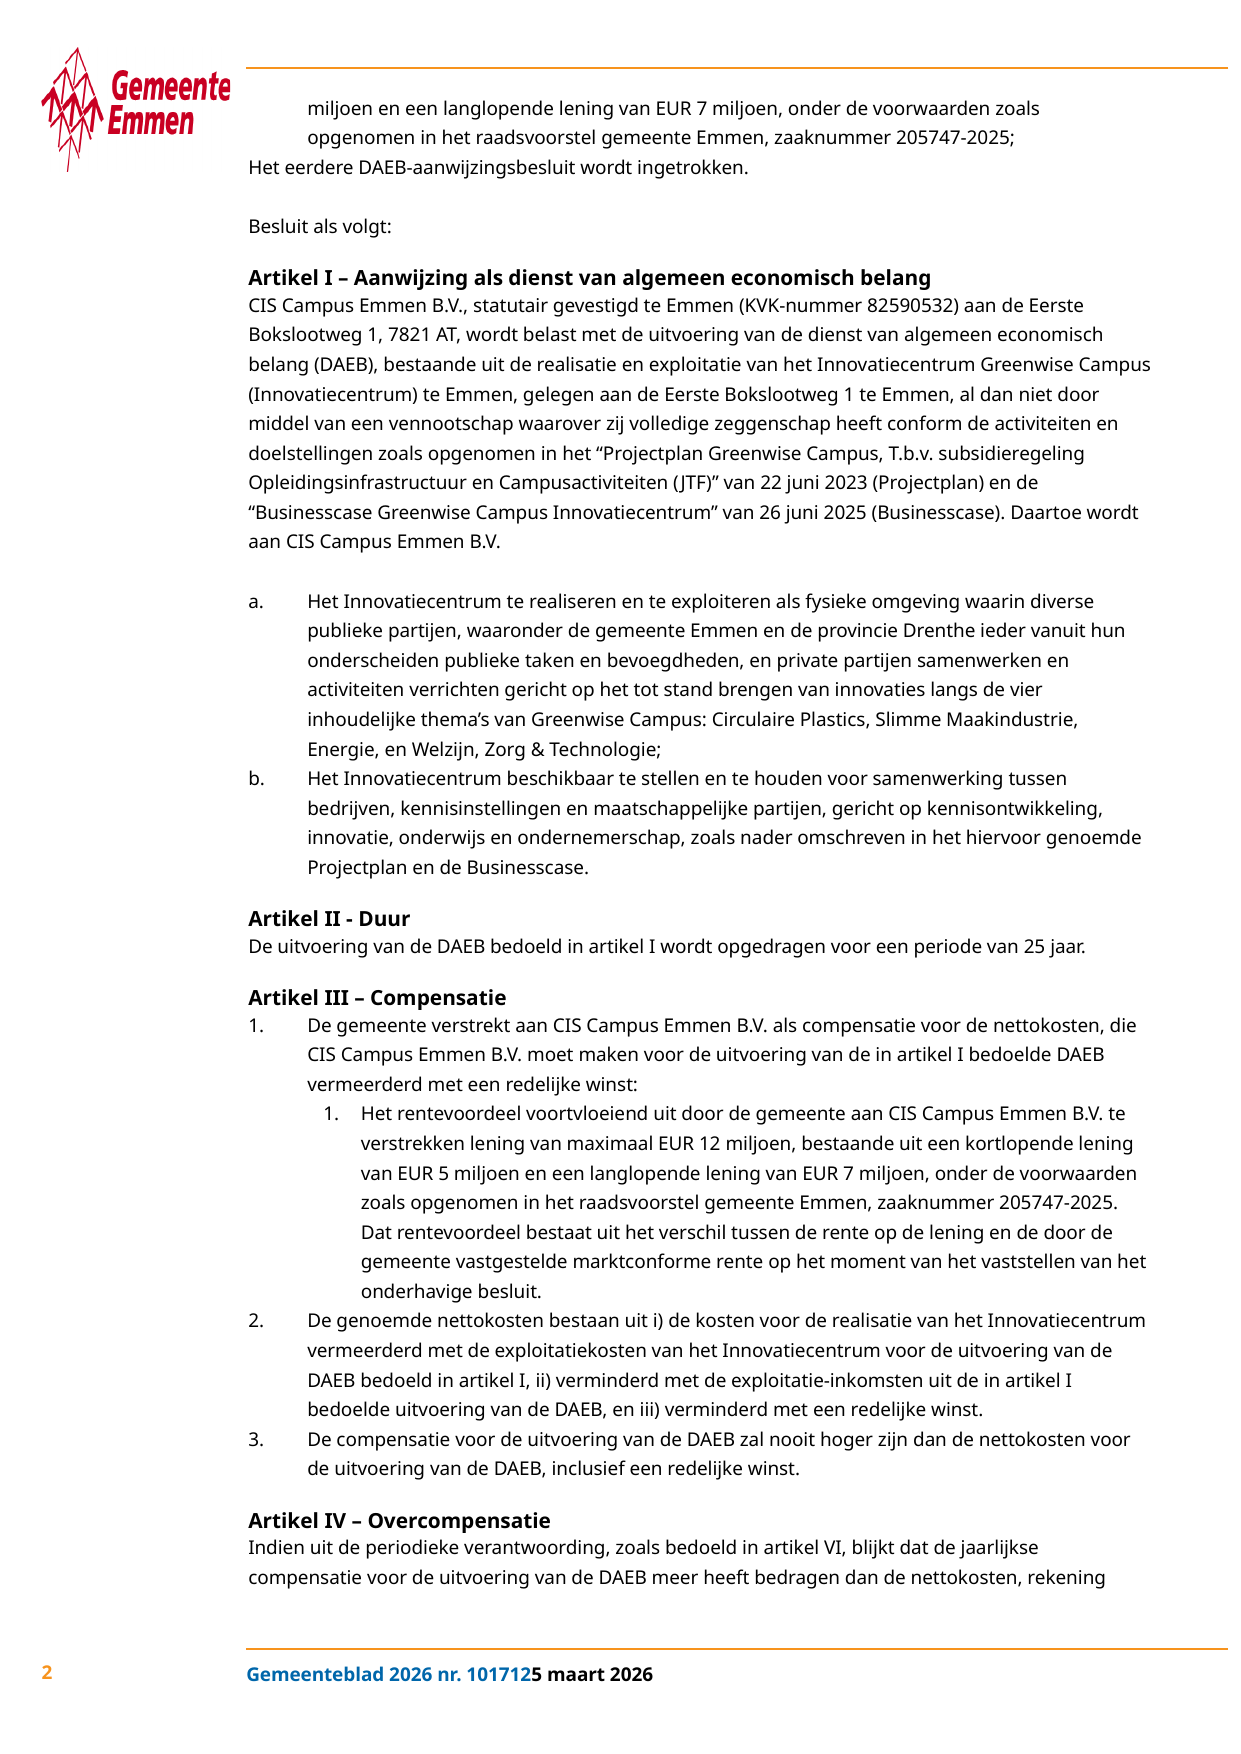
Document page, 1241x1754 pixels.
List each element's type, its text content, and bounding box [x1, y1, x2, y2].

text Artikel II - Duur [248, 904, 1152, 933]
text Besluit als volgt: [248, 213, 1152, 239]
list Het rentevoordeel voortvloeiend uit door de gemeente aan CIS Campus Emmen B.V. te verstrekken lening van maximaal EUR 12 miljoen, bestaande uit een kortlopende lening van EUR 5 miljoen en een langlopende lening van EUR 7 miljoen, onder de voorwaarden zoals opgenomen in het raadsvoorstel gemeente Emmen, zaaknummer 205747-2025. Dat rentevoordeel bestaat uit het verschil tussen de rente op de lening en de door de gemeente vastgestelde marktconforme rente op het moment van het vaststellen van het onderhavige besluit. [323, 1101, 1152, 1304]
text Artikel I – Aanwijzing als dienst van algemeen economisch belang [248, 263, 1152, 292]
list miljoen en een langlopende lening van EUR 7 miljoen, onder de voorwaarden zoals opgenomen in het raadsvoorstel gemeente Emmen, zaaknummer 205747-2025; [248, 95, 1152, 150]
text CIS Campus Emmen B.V., statutair gevestigd te Emmen (KVK-nummer 82590532) aan de Eerste Bokslootweg 1, 7821 AT, wordt belast met de uitvoering van de dienst van algemeen economisch belang (DAEB), bestaande uit de realisatie en exploitatie van het Innovatiecentrum Greenwise Campus (Innovatiecentrum) te Emmen, gelegen aan de Eerste Bokslootweg 1 te Emmen, al dan niet door middel van een vennootschap waarover zij volledige zeggenschap heeft conform de activiteiten en doelstellingen zoals opgenomen in het “Projectplan Greenwise Campus, T.b.v. subsidieregeling Opleidingsinfrastructuur en Campusactiviteiten (JTF)” van 22 juni 2023 (Projectplan) en de “Businesscase Greenwise Campus Innovatiecentrum” van 26 juni 2025 (Businesscase). Daartoe wordt aan CIS Campus Emmen B.V. [248, 292, 1152, 554]
text De uitvoering van de DAEB bedoeld in artikel I wordt opgedragen voor een periode van 25 jaar. [248, 933, 1152, 959]
text Het eerdere DAEB-aanwijzingsbesluit wordt ingetrokken. [248, 154, 1152, 180]
list De genoemde nettokosten bestaan uit i) de kosten voor de realisatie van het Innovatiecentrum vermeerderd met de exploitatiekosten van het Innovatiecentrum voor de uitvoering van de DAEB bedoeld in artikel I, ii) verminderd met de exploitatie-inkomsten uit de in artikel I bedoelde uitvoering van de DAEB, en iii) verminderd met een redelijke winst. [248, 1308, 1152, 1422]
picture [41, 47, 231, 172]
text Artikel III – Compensatie [248, 983, 1152, 1012]
list Het Innovatiecentrum beschikbaar te stellen en te houden voor samenwerking tussen bedrijven, kennisinstellingen en maatschappelijke partijen, gericht op kennisontwikkeling, innovatie, onderwijs en ondernemerschap, zoals nader omschreven in het hiervoor genoemde Projectplan en de Businesscase. [248, 765, 1152, 880]
text Artikel IV – Overcompensatie [248, 1506, 1152, 1534]
list Het Innovatiecentrum te realiseren en te exploiteren als fysieke omgeving waarin diverse publieke partijen, waaronder de gemeente Emmen en de provincie Drenthe ieder vanuit hun onderscheiden publieke taken en bevoegdheden, en private partijen samenwerken en activiteiten verrichten gericht op het tot stand brengen van innovaties langs de vier inhoudelijke thema’s van Greenwise Campus: Circulaire Plastics, Slimme Maakindustrie, Energie, en Welzijn, Zorg & Technologie; [248, 588, 1152, 761]
list De gemeente verstrekt aan CIS Campus Emmen B.V. als compensatie voor de nettokosten, die CIS Campus Emmen B.V. moet maken voor de uitvoering van de in artikel I bedoelde DAEB vermeerderd met een redelijke winst: [248, 1012, 1152, 1097]
list De compensatie voor de uitvoering van de DAEB zal nooit hoger zijn dan de nettokosten voor de uitvoering van de DAEB, inclusief een redelijke winst. [248, 1426, 1152, 1481]
text Indien uit de periodieke verantwoording, zoals bedoeld in artikel VI, blijkt dat de jaarlijkse compensatie voor de uitvoering van de DAEB meer heeft bedragen dan de nettokosten, rekening [248, 1534, 1152, 1590]
